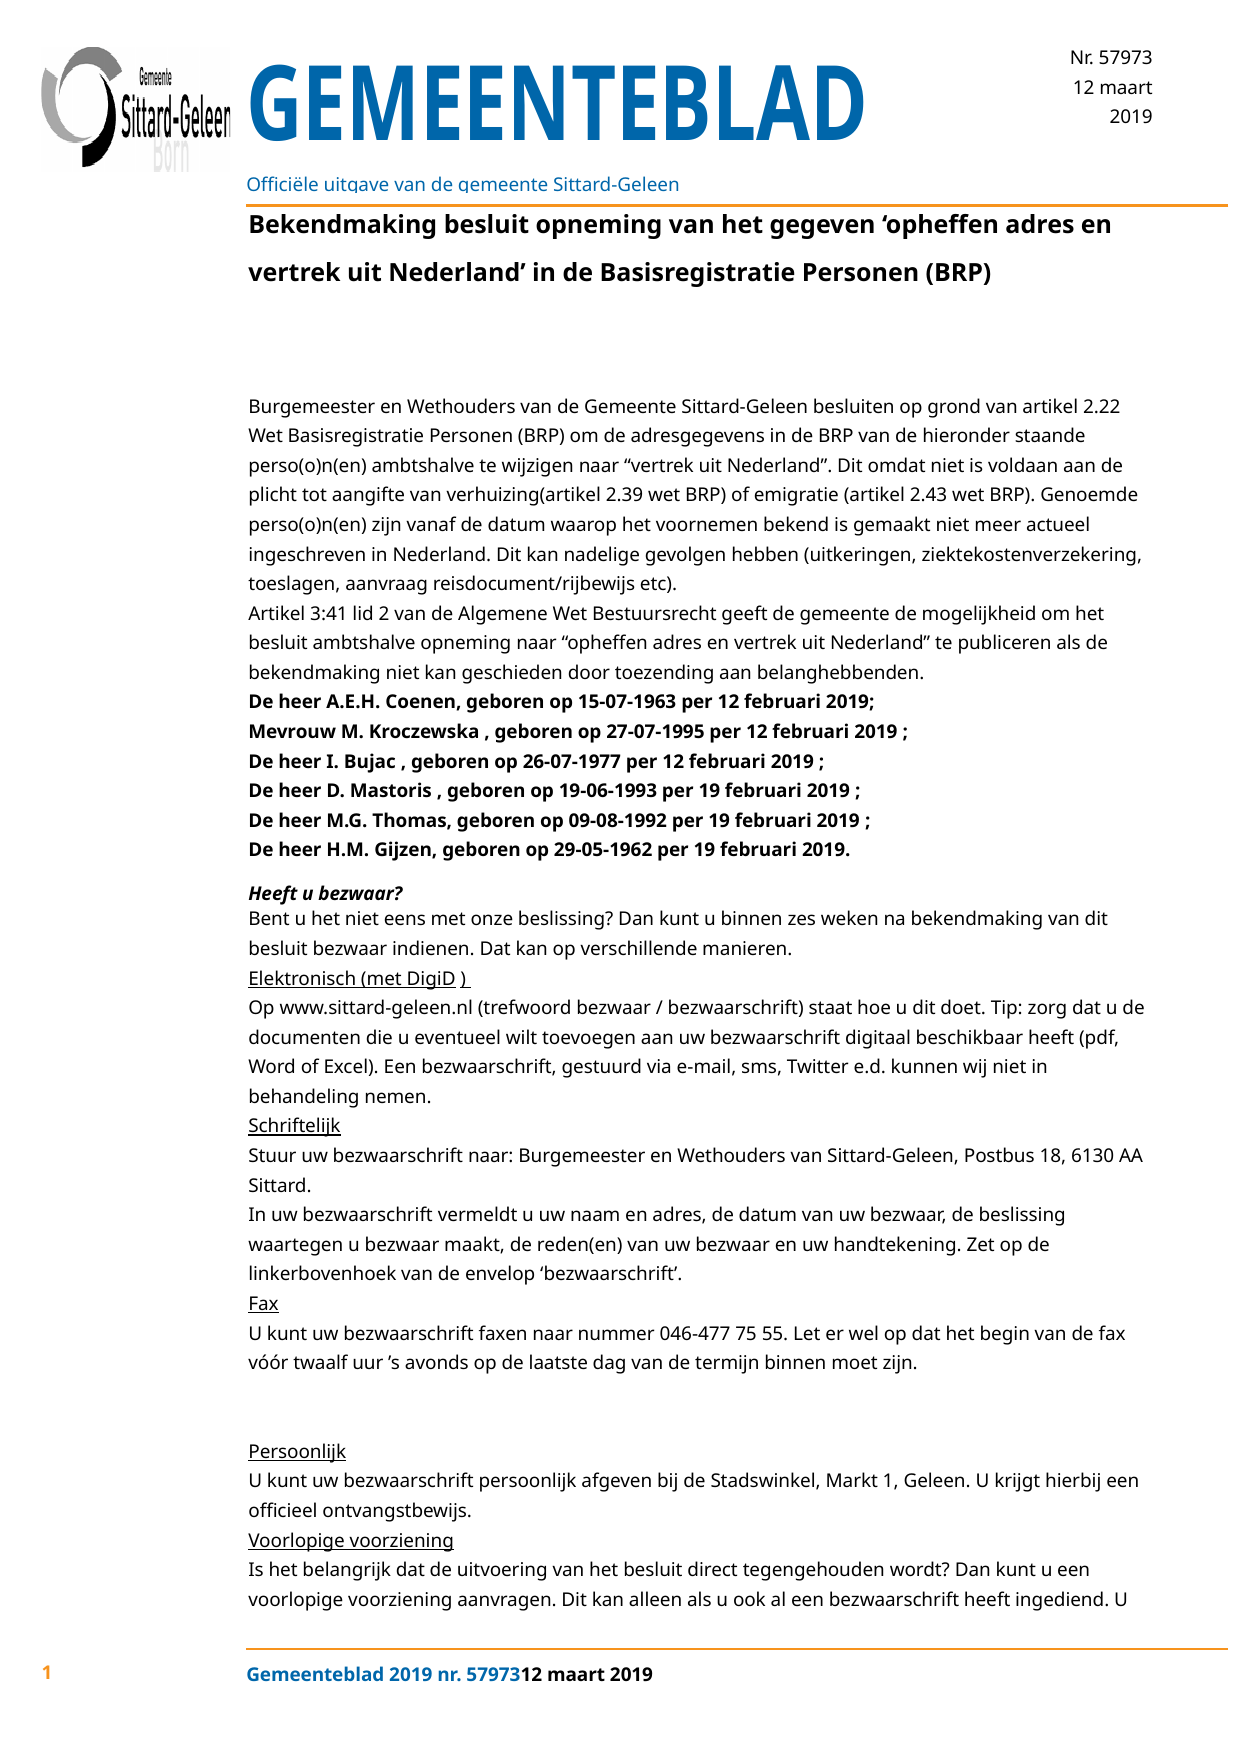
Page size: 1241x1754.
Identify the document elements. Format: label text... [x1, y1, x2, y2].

text De heer M.G. Thomas, geboren op 09-08-1992 per 19 februari 2019 ; [248, 807, 1152, 833]
text U kunt uw bezwaarschrift faxen naar nummer 046-477 75 55. Let er wel op dat het begin van de fax vóór twaalf uur ’s avonds op de laatste dag van de termijn binnen moet zijn. [248, 1320, 1152, 1375]
text Bekendmaking besluit opneming van het gegeven ‘opheffen adres en vertrek uit Nederland’ in de Basisregistratie Personen (BRP) [248, 207, 1152, 288]
text In uw bezwaarschrift vermeldt u uw naam en adres, de datum van uw bezwaar, de beslissing waartegen u bezwaar maakt, de reden(en) van uw bezwaar en uw handtekening. Zet op de linkerbovenhoek van de envelop ‘bezwaarschrift’. [248, 1201, 1152, 1286]
text Heeft u bezwaar? [248, 880, 1152, 906]
text Bent u het niet eens met onze beslissing? Dan kunt u binnen zes weken na bekendmaking van dit besluit bezwaar indienen. Dat kan op verschillende manieren. [248, 906, 1152, 961]
text Fax [248, 1290, 1152, 1316]
text De heer A.E.H. Coenen, geboren op 15-07-1963 per 12 februari 2019; [248, 689, 1152, 714]
text Stuur uw bezwaarschrift naar: Burgemeester en Wethouders van Sittard-Geleen, Postbus 18, 6130 AA Sittard. [248, 1142, 1152, 1197]
text De heer I. Bujac , geboren op 26-07-1977 per 12 februari 2019 ; [248, 748, 1152, 774]
text Is het belangrijk dat de uitvoering van het besluit direct tegengehouden wordt? Dan kunt u een voorlopige voorziening aanvragen. Dit kan alleen als u ook al een bezwaarschrift heeft ingediend. U [248, 1556, 1152, 1612]
text Burgemeester en Wethouders van de Gemeente Sittard-Geleen besluiten op grond van artikel 2.22 Wet Basisregistratie Personen (BRP) om de adresgegevens in de BRP van de hieronder staande perso(o)n(en) ambtshalve te wijzigen naar “vertrek uit Nederland”. Dit omdat niet is voldaan aan de plicht tot aangifte van verhuizing(artikel 2.39 wet BRP) of emigratie (artikel 2.43 wet BRP). Genoemde perso(o)n(en) zijn vanaf de datum waarop het voornemen bekend is gemaakt niet meer actueel ingeschreven in Nederland. Dit kan nadelige gevolgen hebben (uitkeringen, ziektekostenverzekering, toeslagen, aanvraag reisdocument/rijbewijs etc). [248, 393, 1152, 596]
text De heer D. Mastoris , geboren op 19-06-1993 per 19 februari 2019 ; [248, 777, 1152, 803]
text De heer H.M. Gijzen, geboren op 29-05-1962 per 19 februari 2019. [248, 837, 1152, 862]
text Schriftelijk [248, 1113, 1152, 1138]
text Voorlopige voorziening [248, 1527, 1152, 1552]
text Op www.sittard-geleen.nl (trefwoord bezwaar / bezwaarschrift) staat hoe u dit doet. Tip: zorg dat u de documenten die u eventueel wilt toevoegen aan uw bezwaarschrift digitaal beschikbaar heeft (pdf, Word of Excel). Een bezwaarschrift, gestuurd via e-mail, sms, Twitter e.d. kunnen wij niet in behandeling nemen. [248, 994, 1152, 1109]
text Elektronisch (met DigiD ) [248, 965, 1152, 990]
picture [41, 47, 231, 172]
text Mevrouw M. Kroczewska , geboren op 27-07-1995 per 12 februari 2019 ; [248, 718, 1152, 744]
text Artikel 3:41 lid 2 van de Algemene Wet Bestuursrecht geeft de gemeente de mogelijkheid om het besluit ambtshalve opneming naar “opheffen adres en vertrek uit Nederland” te publiceren als de bekendmaking niet kan geschieden door toezending aan belanghebbenden. [248, 600, 1152, 685]
text Persoonlijk [248, 1438, 1152, 1464]
text U kunt uw bezwaarschrift persoonlijk afgeven bij de Stadswinkel, Markt 1, Geleen. U krijgt hierbij een officieel ontvangstbewijs. [248, 1468, 1152, 1523]
